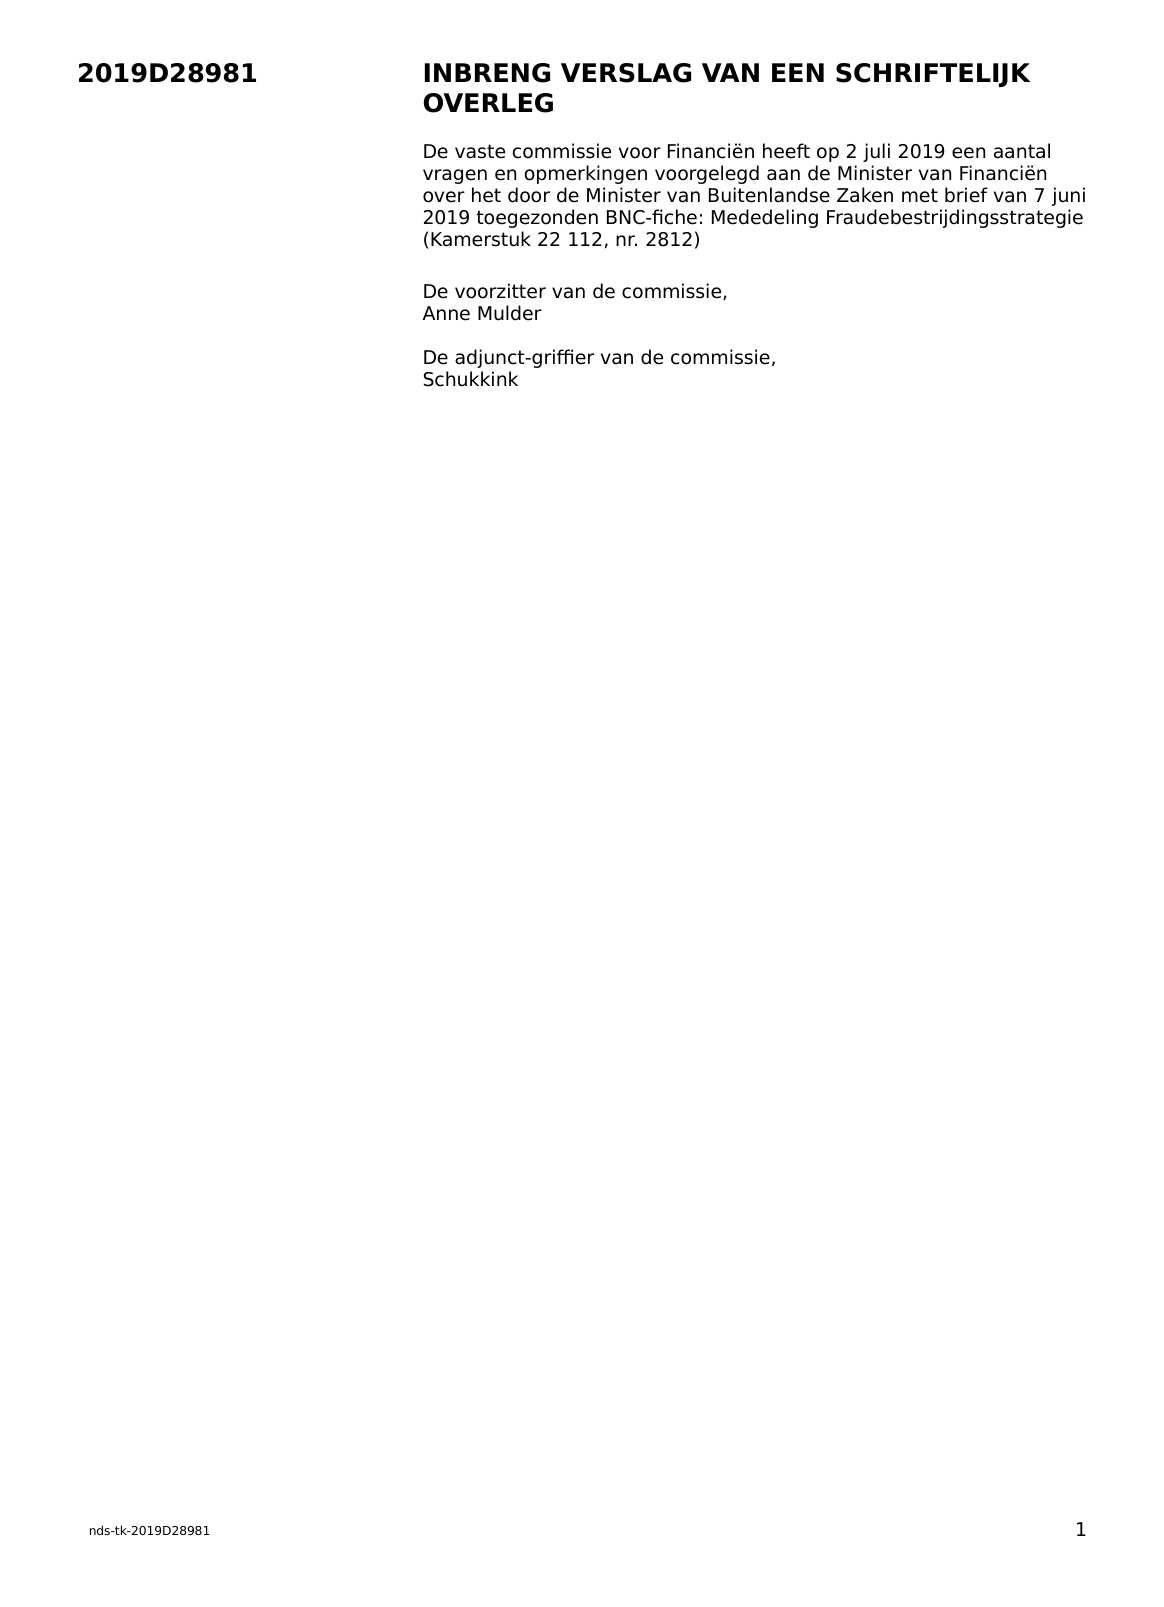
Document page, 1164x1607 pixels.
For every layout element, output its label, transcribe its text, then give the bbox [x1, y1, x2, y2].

text nds-tk-2019D28981 [88, 1524, 323, 1538]
text De vaste commissie voor Financiën heeft op 2 juli 2019 een aantal vragen en opmerkingen voorgelegd aan de Minister van Financiën over het door de Minister van Buitenlandse Zaken met brief van 7 juni 2019 toegezonden BNC-fiche: Mededeling Fraudebestrijdingsstrategie (Kamerstuk 22 112, nr. 2812) [422, 141, 1087, 251]
text De voorzitter van de commissie, Anne Mulder [422, 281, 1087, 324]
text 2019D28981 INBRENG VERSLAG VAN EEN SCHRIFTELIJK OVERLEG [77, 59, 1087, 118]
text De adjunct-griffier van de commissie, Schukkink [422, 347, 1087, 391]
